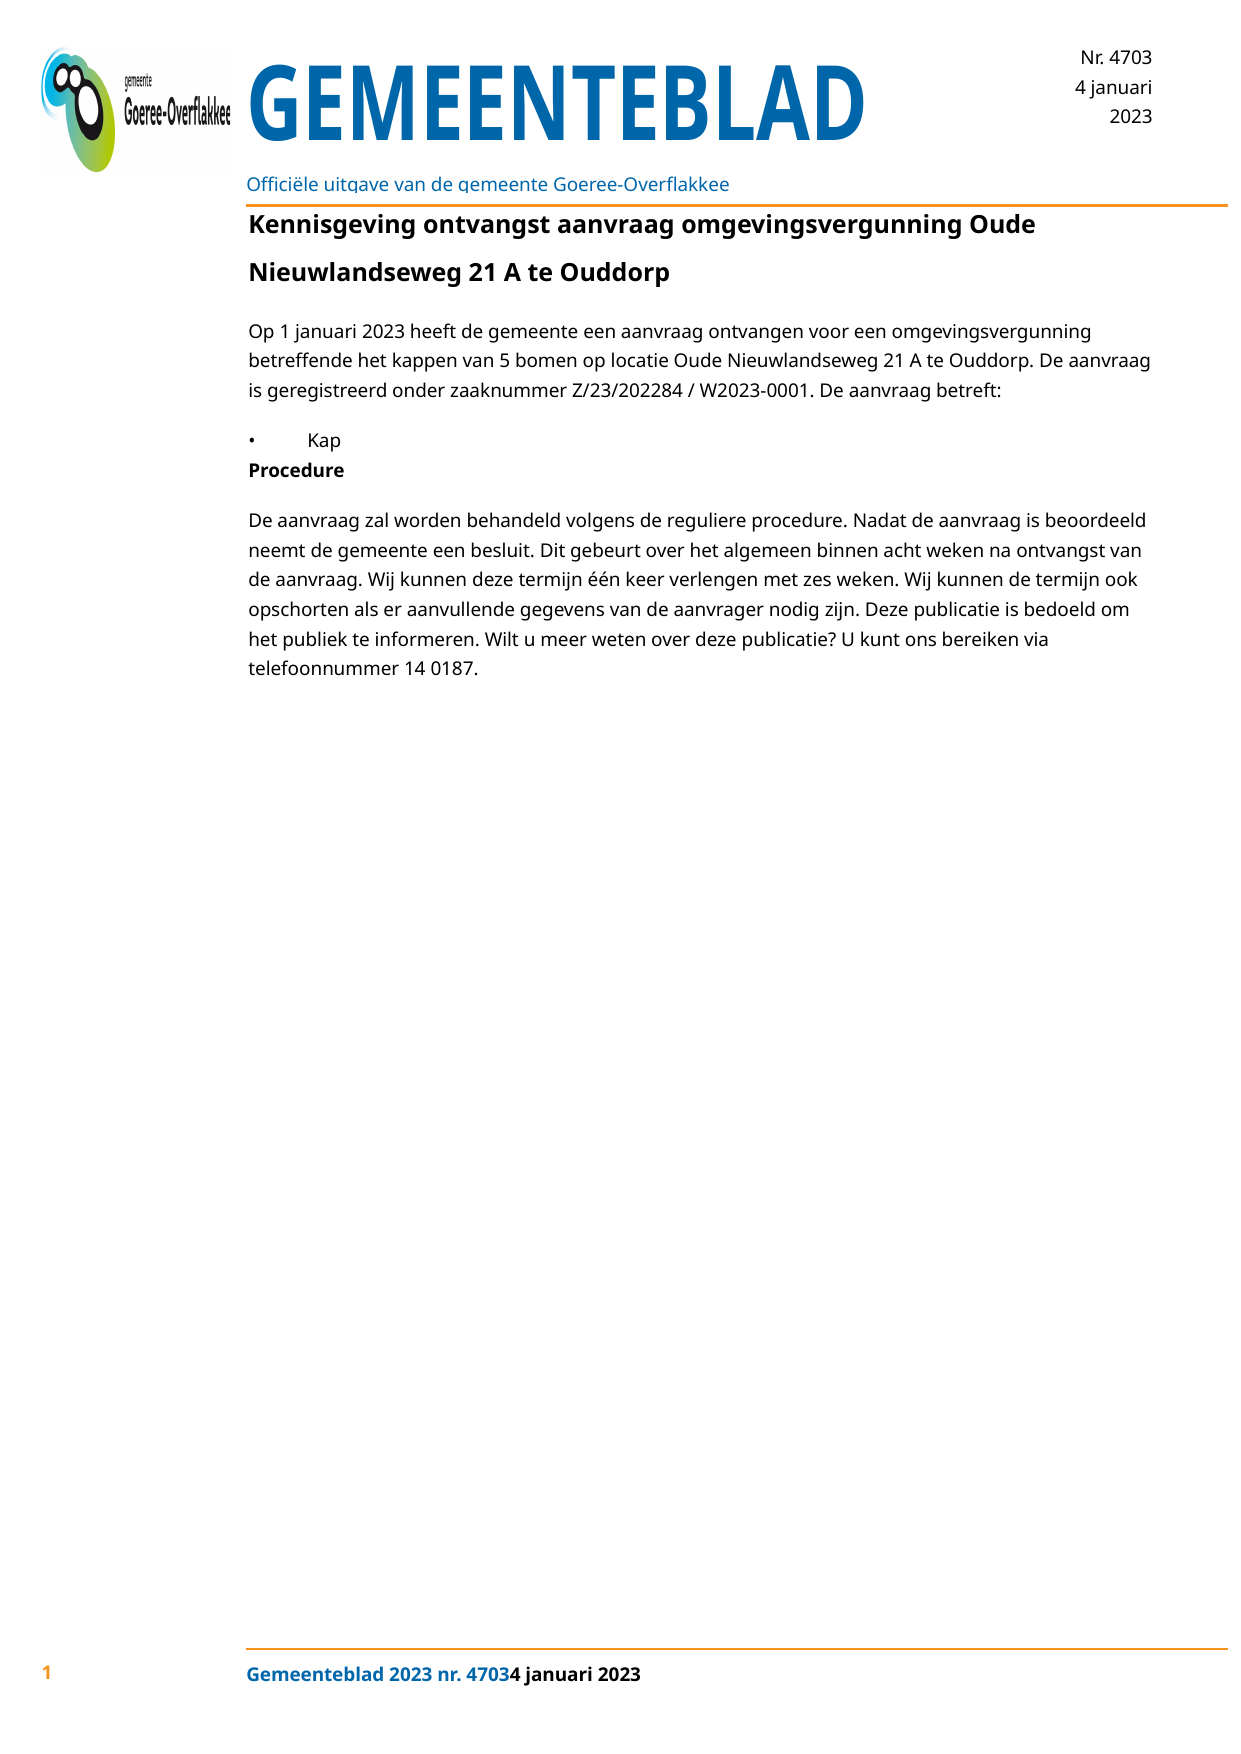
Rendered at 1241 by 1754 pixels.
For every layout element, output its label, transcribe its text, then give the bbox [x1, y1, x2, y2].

text Op 1 januari 2023 heeft de gemeente een aanvraag ontvangen voor een omgevingsvergunning betreffende het kappen van 5 bomen op locatie Oude Nieuwlandseweg 21 A te Ouddorp. De aanvraag is geregistreerd onder zaaknummer Z/23/202284 / W2023-0001. De aanvraag betreft: [248, 318, 1152, 403]
picture [41, 47, 231, 172]
text Procedure [248, 457, 1152, 483]
list Kap [248, 427, 1152, 453]
text De aanvraag zal worden behandeld volgens de reguliere procedure. Nadat de aanvraag is beoordeeld neemt de gemeente een besluit. Dit gebeurt over het algemeen binnen acht weken na ontvangst van de aanvraag. Wij kunnen deze termijn één keer verlengen met zes weken. Wij kunnen de termijn ook opschorten als er aanvullende gegevens van de aanvrager nodig zijn. Deze publicatie is bedoeld om het publiek te informeren. Wilt u meer weten over deze publicatie? U kunt ons bereiken via telefoonnummer 14 0187. [248, 507, 1152, 681]
text Kennisgeving ontvangst aanvraag omgevingsvergunning Oude Nieuwlandseweg 21 A te Ouddorp [248, 207, 1152, 288]
